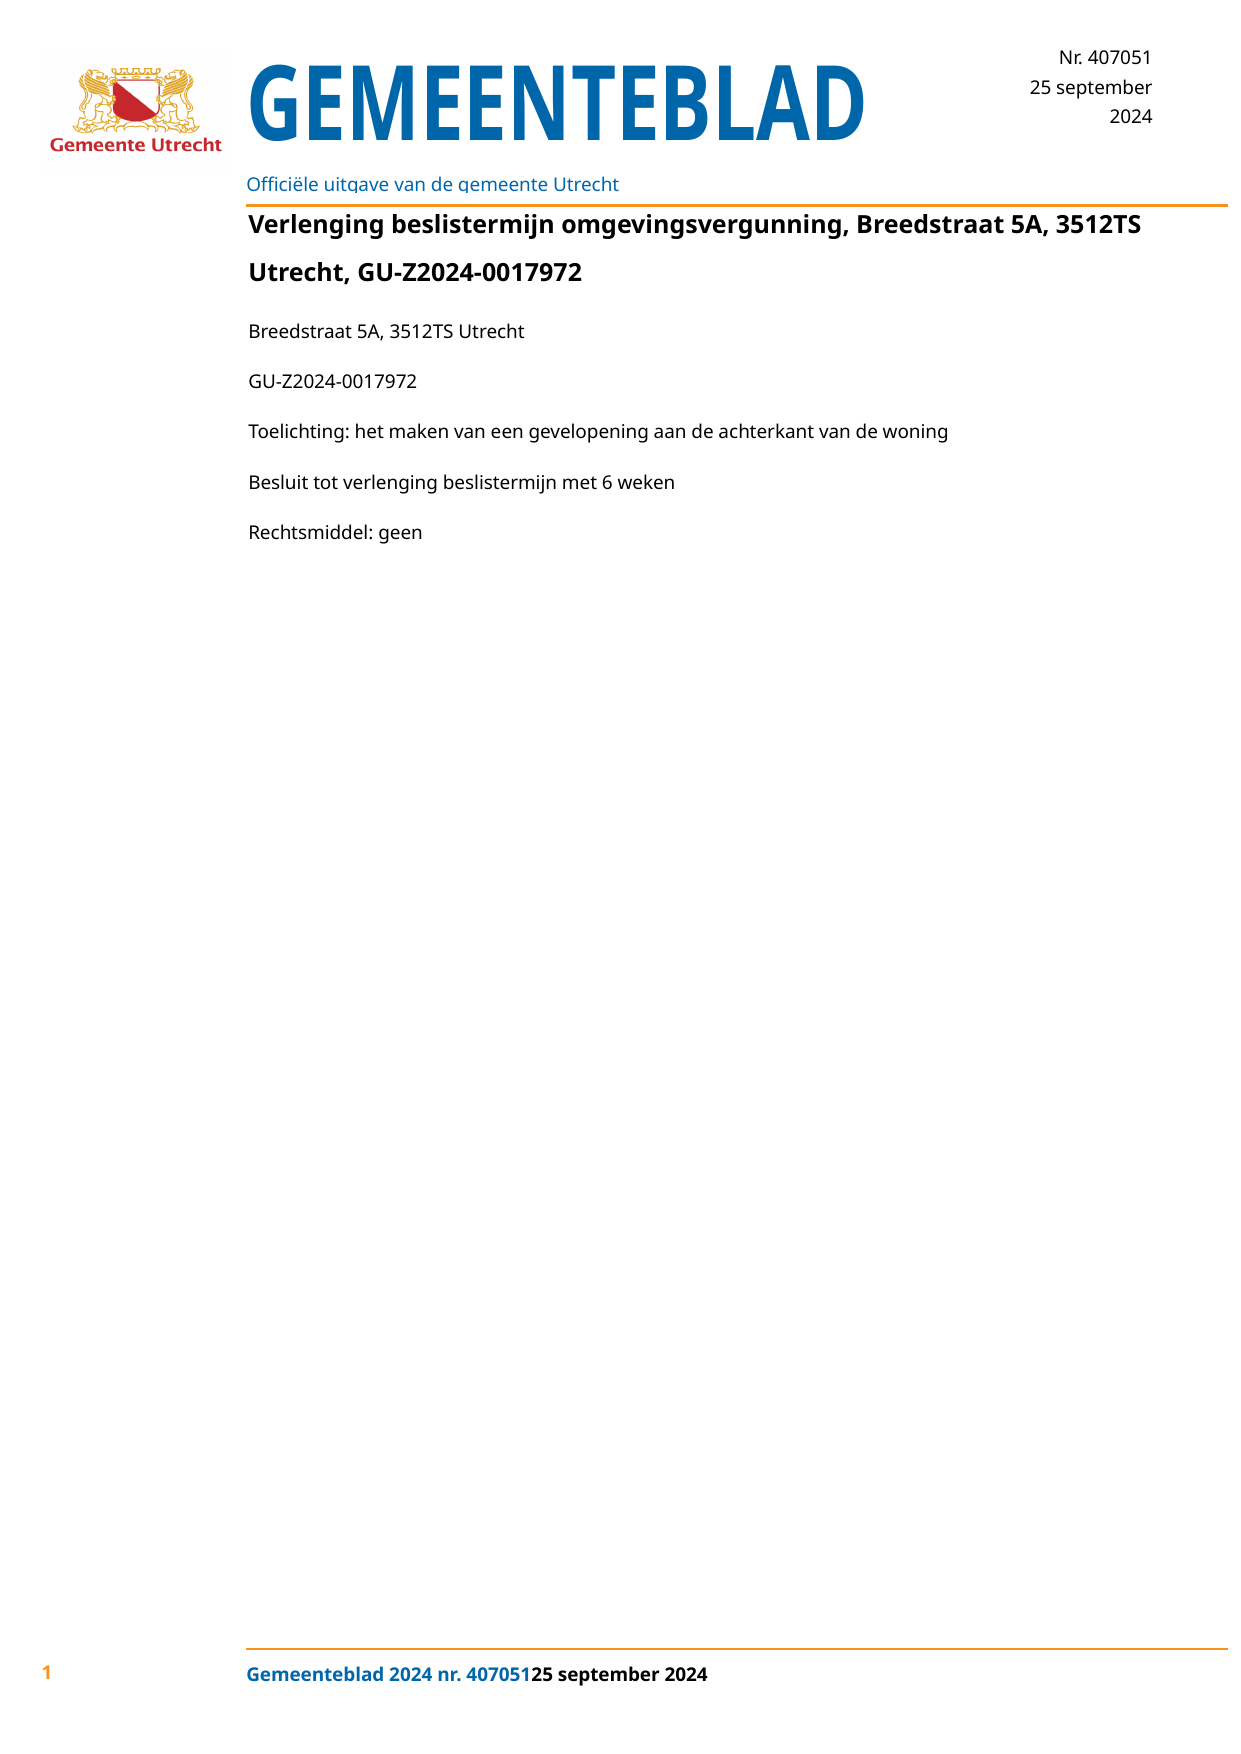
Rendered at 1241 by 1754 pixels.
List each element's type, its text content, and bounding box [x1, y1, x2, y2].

text GU-Z2024-0017972 [248, 368, 1152, 394]
text Toelichting: het maken van een gevelopening aan de achterkant van de woning [248, 419, 1152, 444]
text Verlenging beslistermijn omgevingsvergunning, Breedstraat 5A, 3512TS Utrecht, GU-Z2024-0017972 [248, 207, 1152, 288]
picture [41, 47, 231, 172]
text Besluit tot verlenging beslistermijn met 6 weken [248, 469, 1152, 495]
text Rechtsmiddel: geen [248, 519, 1152, 545]
text Breedstraat 5A, 3512TS Utrecht [248, 318, 1152, 344]
